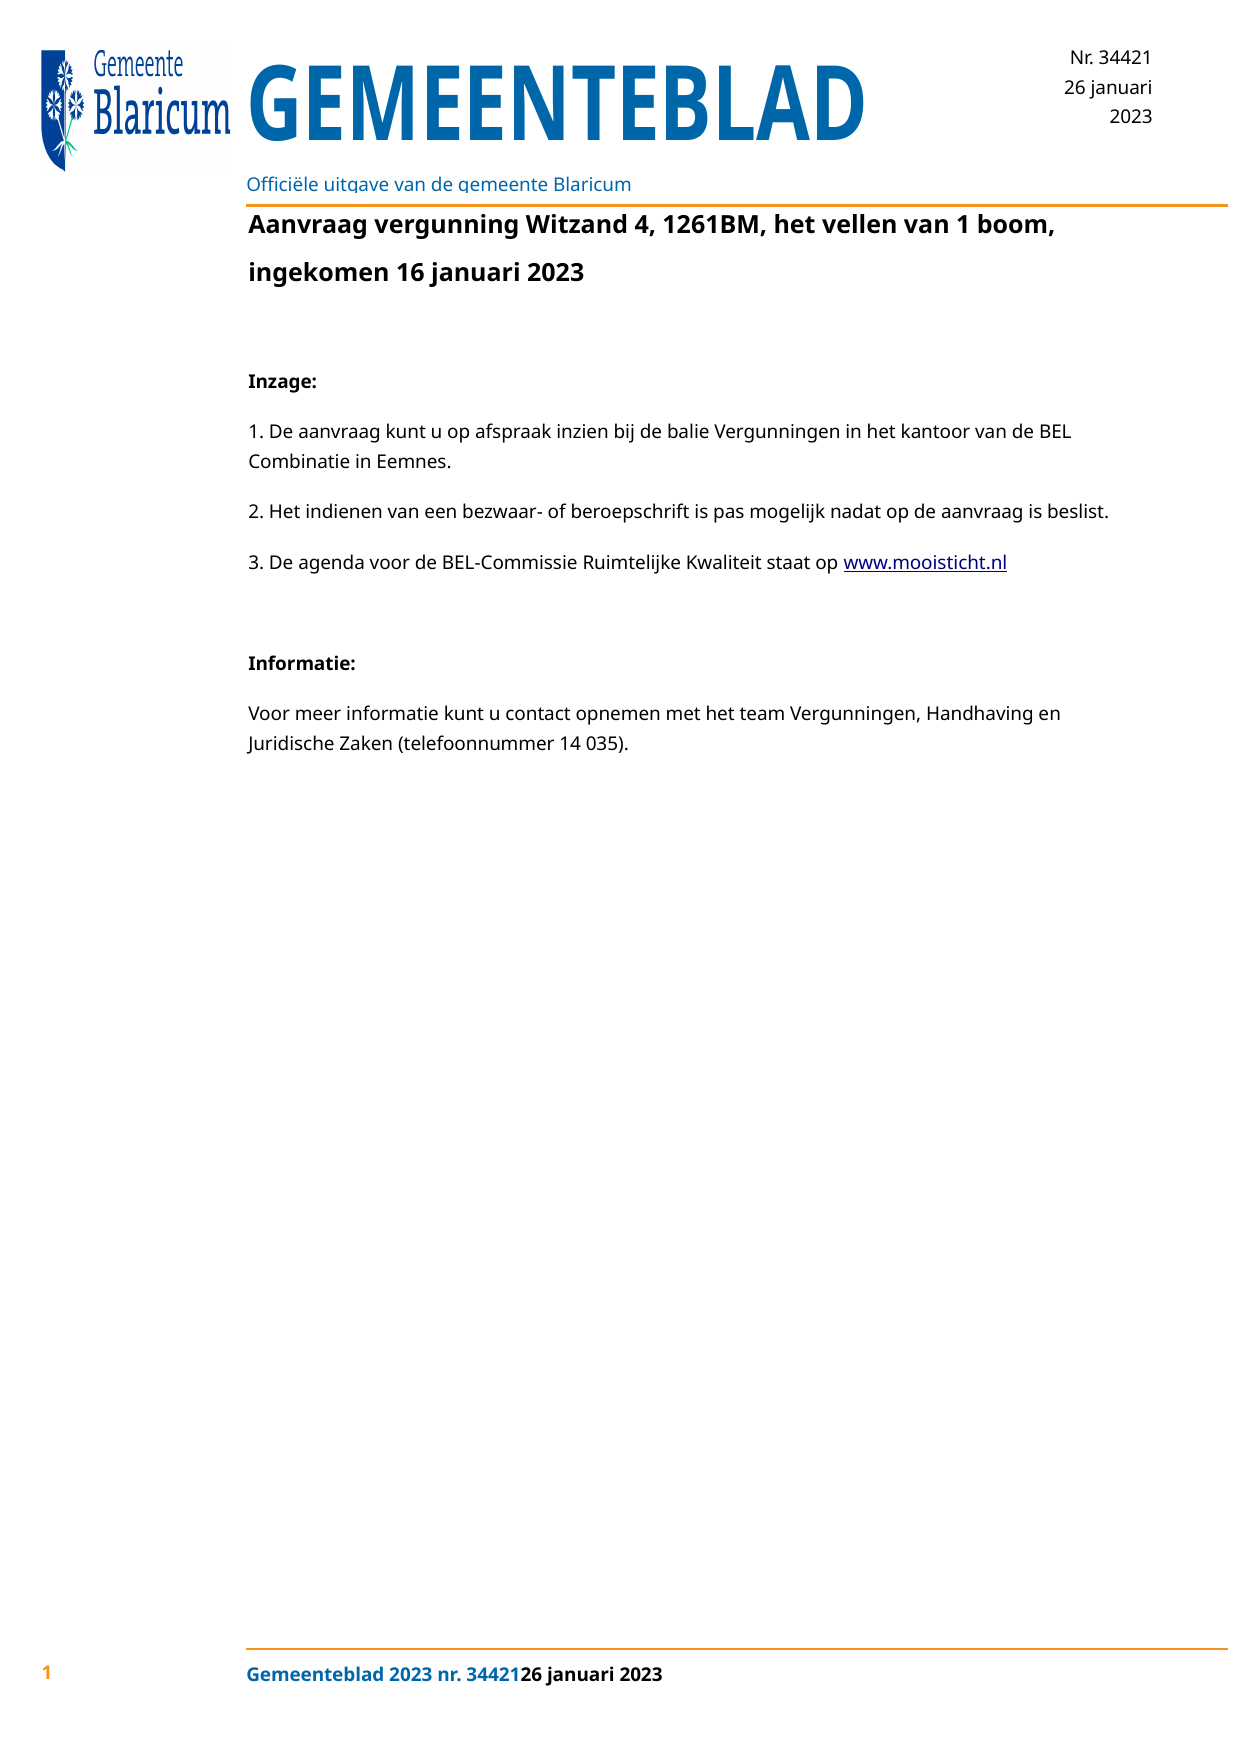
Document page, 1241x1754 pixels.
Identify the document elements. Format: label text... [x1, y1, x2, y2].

text Aanvraag vergunning Witzand 4, 1261BM, het vellen van 1 boom, ingekomen 16 januari 2023 [248, 207, 1152, 288]
text 1. De aanvraag kunt u op afspraak inzien bij de balie Vergunningen in het kantoor van de BEL Combinatie in Eemnes. [248, 419, 1152, 474]
text Voor meer informatie kunt u contact opnemen met het team Vergunningen, Handhaving en Juridische Zaken (telefoonnummer 14 035). [248, 700, 1152, 756]
text Informatie: [248, 650, 1152, 676]
text 2. Het indienen van een bezwaar- of beroepschrift is pas mogelijk nadat op de aanvraag is beslist. [248, 499, 1152, 524]
picture [41, 47, 231, 172]
text 3. De agenda voor de BEL-Commissie Ruimtelijke Kwaliteit staat op www.mooisticht.nl [248, 549, 1152, 575]
text Inzage: [248, 368, 1152, 394]
